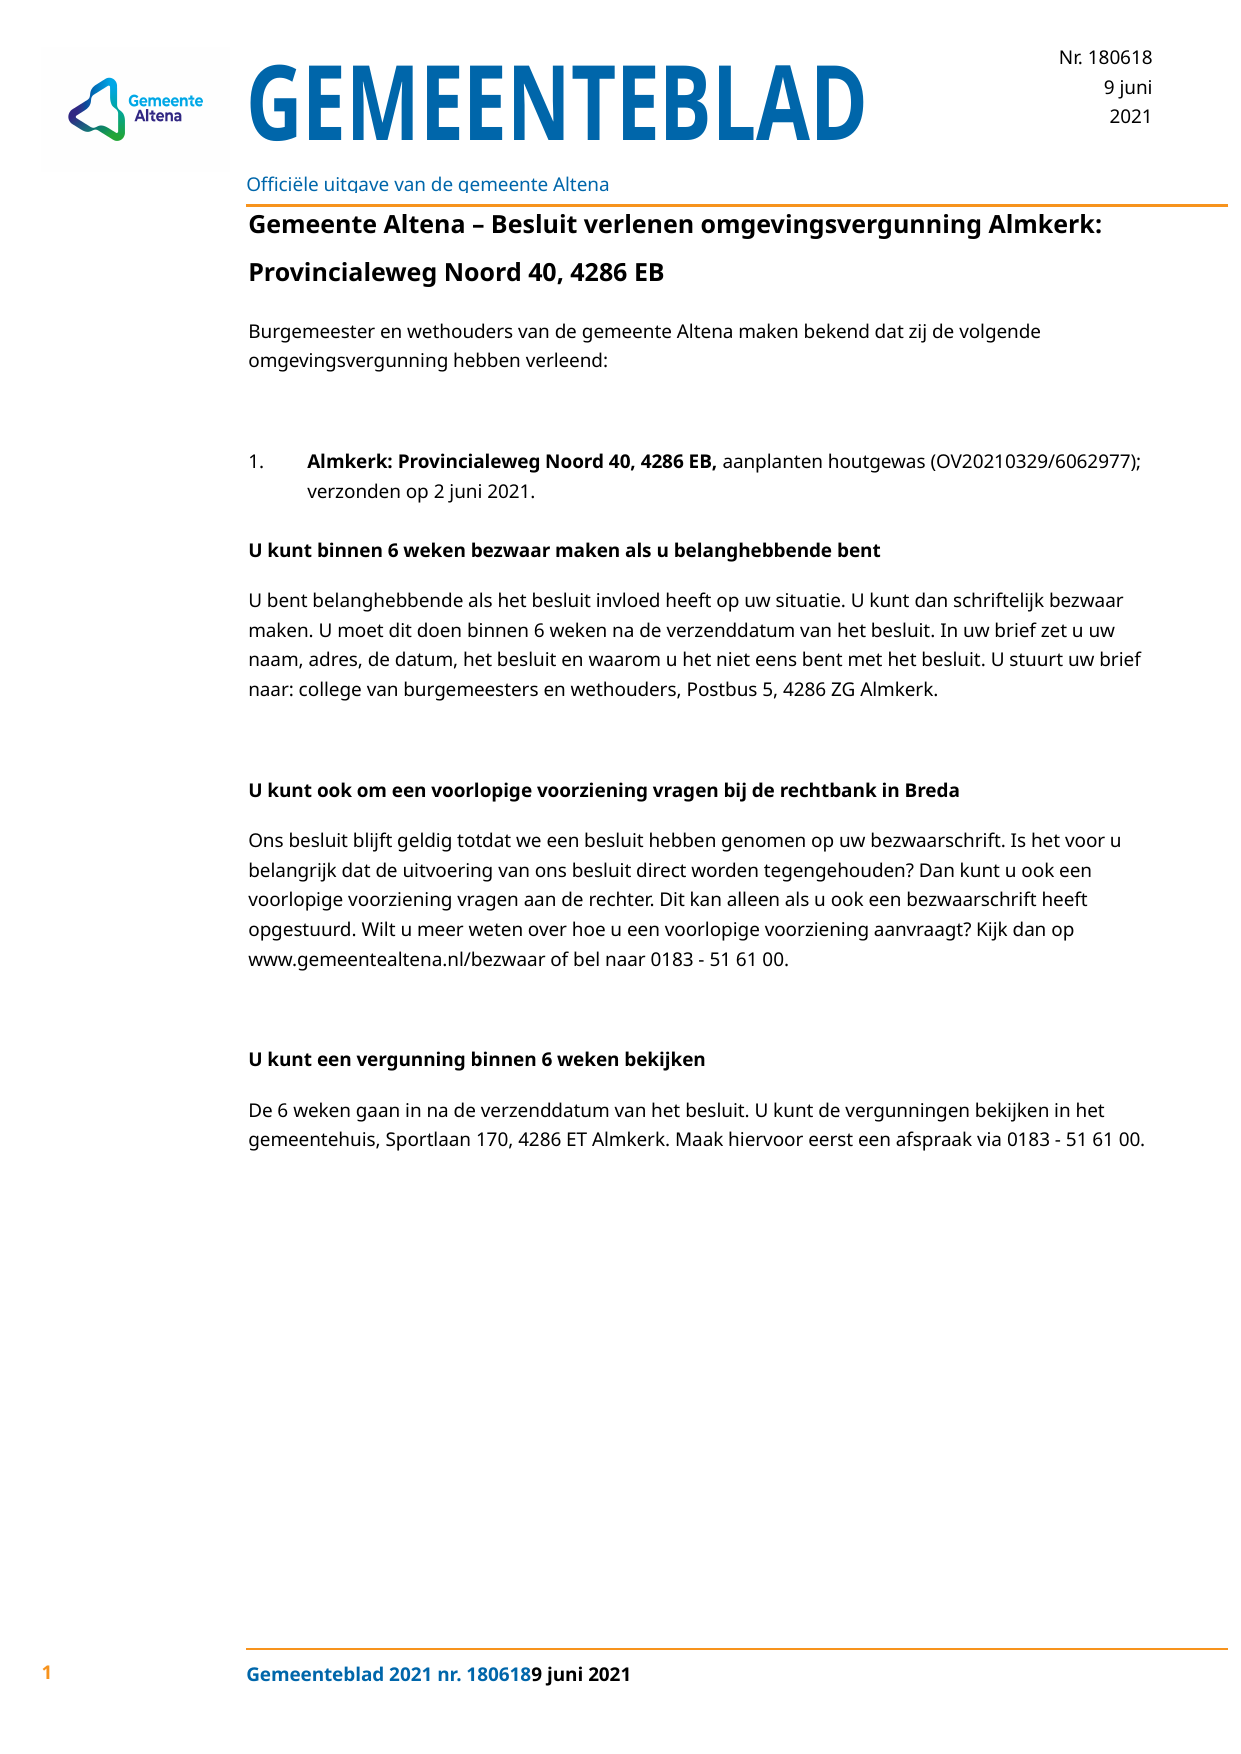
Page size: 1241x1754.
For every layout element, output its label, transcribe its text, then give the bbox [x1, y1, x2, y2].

text Ons besluit blijft geldig totdat we een besluit hebben genomen op uw bezwaarschrift. Is het voor u belangrijk dat de uitvoering van ons besluit direct worden tegengehouden? Dan kunt u ook een voorlopige voorziening vragen aan de rechter. Dit kan alleen als u ook een bezwaarschrift heeft opgestuurd. Wilt u meer weten over hoe u een voorlopige voorziening aanvraagt? Kijk dan op www.gemeentealtena.nl/bezwaar of bel naar 0183 - 51 61 00. [248, 827, 1152, 972]
text Burgemeester en wethouders van de gemeente Altena maken bekend dat zij de volgende omgevingsvergunning hebben verleend: [248, 318, 1152, 373]
list Almkerk: Provincialeweg Noord 40, 4286 EB, aanplanten houtgewas (OV20210329/6062977); verzonden op 2 juni 2021. [248, 448, 1152, 504]
text Gemeente Altena – Besluit verlenen omgevingsvergunning Almkerk: Provincialeweg Noord 40, 4286 EB [248, 207, 1152, 288]
text U kunt ook om een voorlopige voorziening vragen bij de rechtbank in Breda [248, 777, 1152, 803]
text U kunt een vergunning binnen 6 weken bekijken [248, 1047, 1152, 1072]
picture [41, 47, 231, 172]
text U kunt binnen 6 weken bezwaar maken als u belanghebbende bent [248, 537, 1152, 563]
text U bent belanghebbende als het besluit invloed heeft op uw situatie. U kunt dan schriftelijk bezwaar maken. U moet dit doen binnen 6 weken na de verzenddatum van het besluit. In uw brief zet u uw naam, adres, de datum, het besluit en waarom u het niet eens bent met het besluit. U stuurt uw brief naar: college van burgemeesters en wethouders, Postbus 5, 4286 ZG Almkerk. [248, 587, 1152, 702]
text De 6 weken gaan in na de verzenddatum van het besluit. U kunt de vergunningen bekijken in het gemeentehuis, Sportlaan 170, 4286 ET Almkerk. Maak hiervoor eerst een afspraak via 0183 - 51 61 00. [248, 1097, 1152, 1152]
